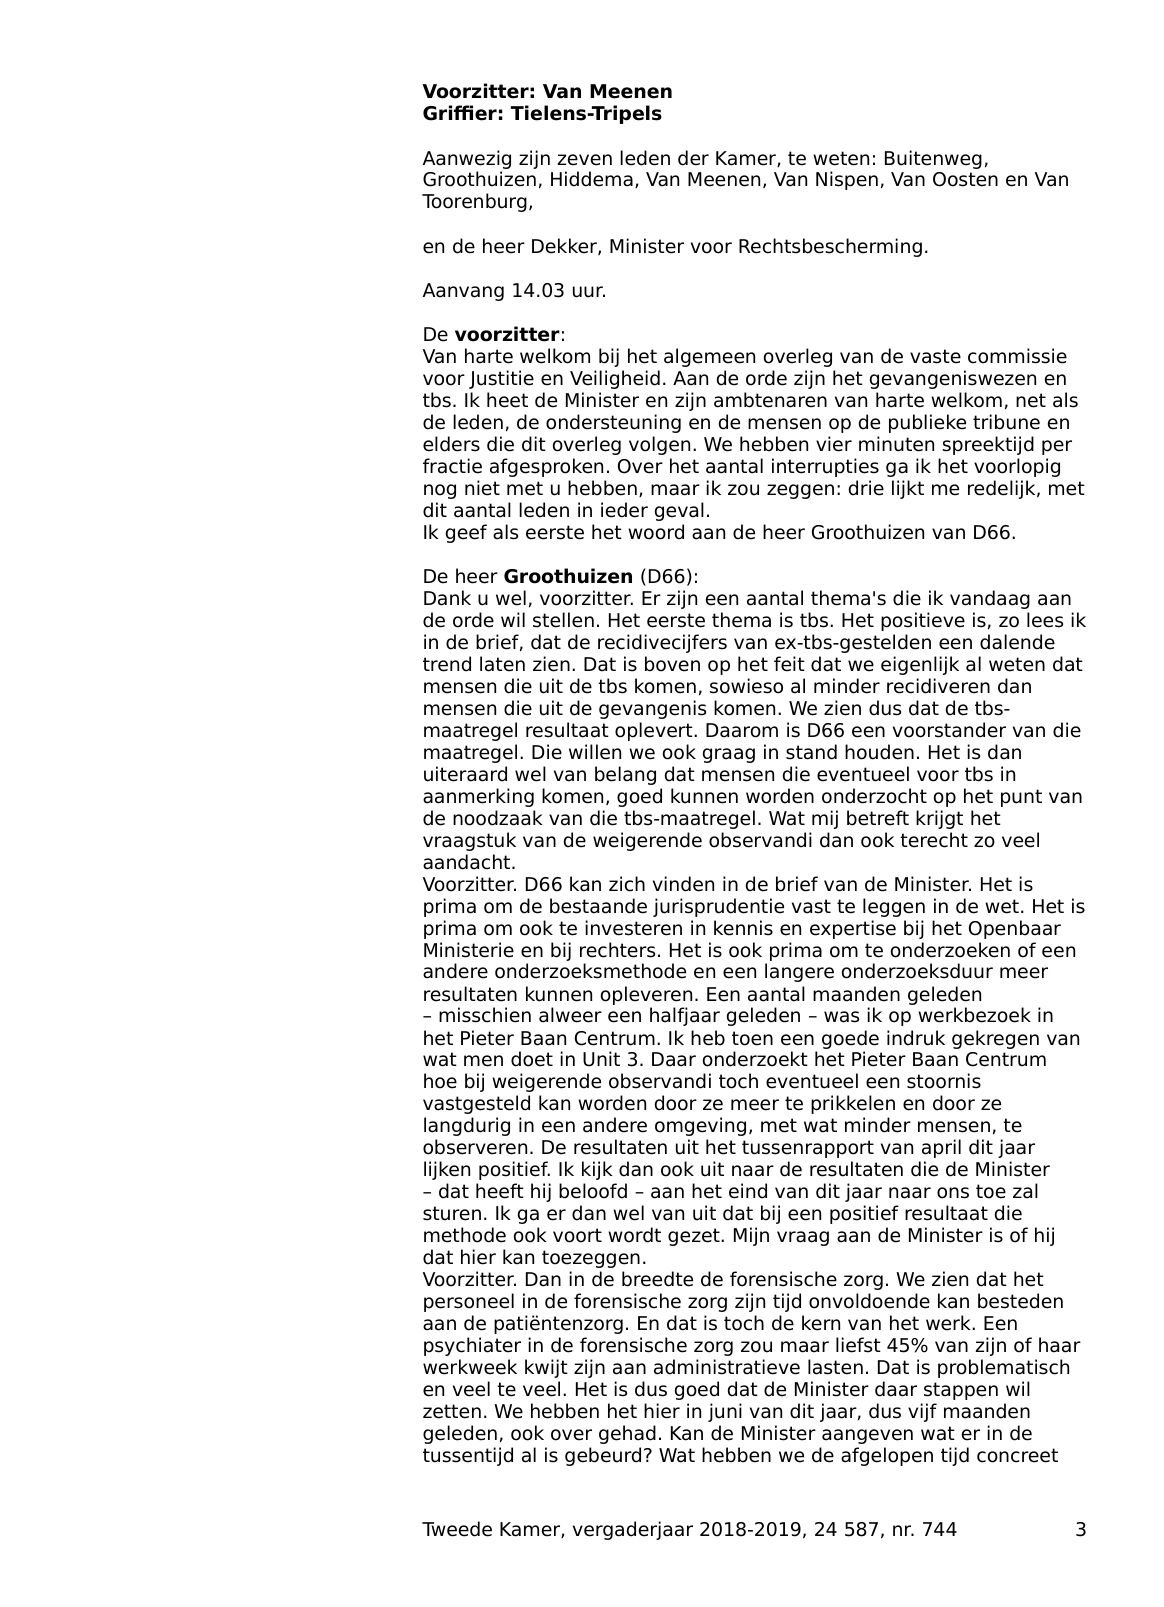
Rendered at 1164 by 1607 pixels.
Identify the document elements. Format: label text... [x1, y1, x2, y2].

text Griffier: Tielens-Tripels [422, 103, 1087, 125]
text Voorzitter. D66 kan zich vinden in de brief van de Minister. Het is prima om de bestaande jurisprudentie vast te leggen in de wet. Het is prima om ook te investeren in kennis en expertise bij het Openbaar Ministerie en bij rechters. Het is ook prima om te onderzoeken of een andere onderzoeksmethode en een langere onderzoeksduur meer resultaten kunnen opleveren. Een aantal maanden geleden – misschien alweer een halfjaar geleden – was ik op werkbezoek in het Pieter Baan Centrum. Ik heb toen een goede indruk gekregen van wat men doet in Unit 3. Daar onderzoekt het Pieter Baan Centrum hoe bij weigerende observandi toch eventueel een stoornis vastgesteld kan worden door ze meer te prikkelen en door ze langdurig in een andere omgeving, met wat minder mensen, te observeren. De resultaten uit het tussenrapport van april dit jaar lijken positief. Ik kijk dan ook uit naar de resultaten die de Minister – dat heeft hij beloofd – aan het eind van dit jaar naar ons toe zal sturen. Ik ga er dan wel van uit dat bij een positief resultaat die methode ook voort wordt gezet. Mijn vraag aan de Minister is of hij dat hier kan toezeggen. [422, 873, 1087, 1269]
text Aanwezig zijn zeven leden der Kamer, te weten: Buitenweg, Groothuizen, Hiddema, Van Meenen, Van Nispen, Van Oosten en Van Toorenburg, [422, 147, 1087, 213]
text Voorzitter. Dan in de breedte de forensische zorg. We zien dat het personeel in de forensische zorg zijn tijd onvoldoende kan besteden aan de patiëntenzorg. En dat is toch de kern van het werk. Een psychiater in de forensische zorg zou maar liefst 45% van zijn of haar werkweek kwijt zijn aan administratieve lasten. Dat is problematisch en veel te veel. Het is dus goed dat de Minister daar stappen wil zetten. We hebben het hier in juni van dit jaar, dus vijf maanden geleden, ook over gehad. Kan de Minister aangeven wat er in de tussentijd al is gebeurd? Wat hebben we de afgelopen tijd concreet [422, 1269, 1087, 1467]
text De voorzitter: [422, 324, 1087, 346]
text De heer Groothuizen (D66): [422, 566, 1087, 588]
text Aanvang 14.03 uur. [422, 280, 1087, 302]
text en de heer Dekker, Minister voor Rechtsbescherming. [422, 236, 1087, 257]
text Dank u wel, voorzitter. Er zijn een aantal thema's die ik vandaag aan de orde wil stellen. Het eerste thema is tbs. Het positieve is, zo lees ik in de brief, dat de recidivecijfers van ex-tbs-gestelden een dalende trend laten zien. Dat is boven op het feit dat we eigenlijk al weten dat mensen die uit de tbs komen, sowieso al minder recidiveren dan mensen die uit de gevangenis komen. We zien dus dat de tbs-maatregel resultaat oplevert. Daarom is D66 een voorstander van die maatregel. Die willen we ook graag in stand houden. Het is dan uiteraard wel van belang dat mensen die eventueel voor tbs in aanmerking komen, goed kunnen worden onderzocht op het punt van de noodzaak van die tbs-maatregel. Wat mij betreft krijgt het vraagstuk van de weigerende observandi dan ook terecht zo veel aandacht. [422, 588, 1087, 873]
text Voorzitter: Van Meenen [422, 81, 1087, 103]
text Van harte welkom bij het algemeen overleg van de vaste commissie voor Justitie en Veiligheid. Aan de orde zijn het gevangeniswezen en tbs. Ik heet de Minister en zijn ambtenaren van harte welkom, net als de leden, de ondersteuning en de mensen op de publieke tribune en elders die dit overleg volgen. We hebben vier minuten spreektijd per fractie afgesproken. Over het aantal interrupties ga ik het voorlopig nog niet met u hebben, maar ik zou zeggen: drie lijkt me redelijk, met dit aantal leden in ieder geval. [422, 346, 1087, 522]
text Ik geef als eerste het woord aan de heer Groothuizen van D66. [422, 522, 1087, 544]
